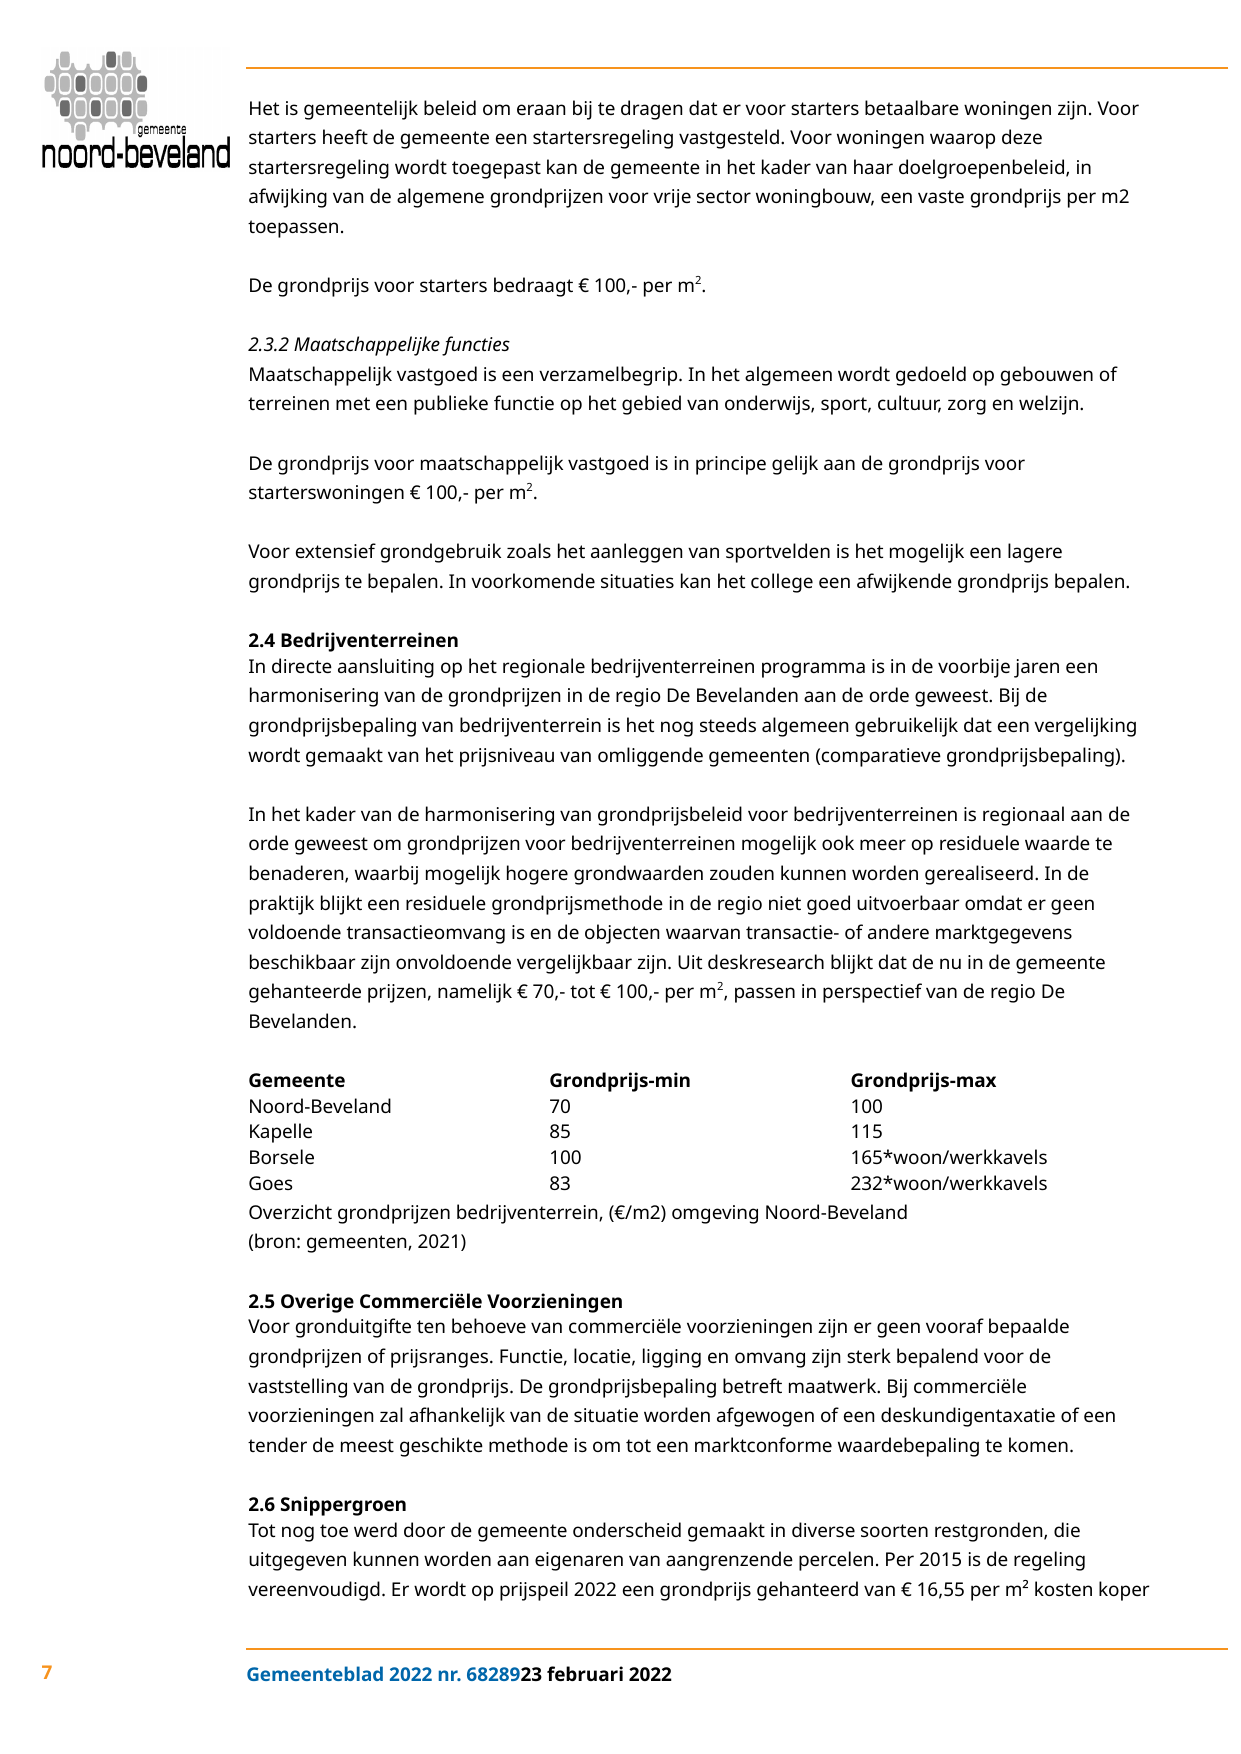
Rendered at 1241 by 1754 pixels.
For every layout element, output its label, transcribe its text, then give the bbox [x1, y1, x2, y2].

table_cell 115 [850, 1119, 1152, 1144]
table_cell 85 [549, 1119, 850, 1144]
text Overzicht grondprijzen bedrijventerrein, (€/m2) omgeving Noord-Beveland [248, 1199, 1152, 1225]
table_cell 232*woon/werkkavels [850, 1170, 1152, 1196]
text Voor gronduitgifte ten behoeve van commerciële voorzieningen zijn er geen vooraf bepaalde grondprijzen of prijsranges. Functie, locatie, ligging en omvang zijn sterk bepalend voor de vaststelling van de grondprijs. De grondprijsbepaling betreft maatwerk. Bij commerciële voorzieningen zal afhankelijk van de situatie worden afgewogen of een deskundigentaxatie of een tender de meest geschikte methode is om tot een marktconforme waardebepaling te komen. [248, 1314, 1152, 1458]
text De grondprijs voor starters bedraagt € 100,- per m2. [248, 272, 1152, 298]
text 2.6 Snippergroen [248, 1491, 1152, 1517]
table_cell Kapelle [248, 1119, 549, 1144]
table_cell Borsele [248, 1145, 549, 1170]
text Het is gemeentelijk beleid om eraan bij te dragen dat er voor starters betaalbare woningen zijn. Voor starters heeft de gemeente een startersregeling vastgesteld. Voor woningen waarop deze startersregeling wordt toegepast kan de gemeente in het kader van haar doelgroepenbeleid, in afwijking van de algemene grondprijzen voor vrije sector woningbouw, een vaste grondprijs per m2 toepassen. [248, 95, 1152, 239]
text Voor extensief grondgebruik zoals het aanleggen van sportvelden is het mogelijk een lagere grondprijs te bepalen. In voorkomende situaties kan het college een afwijkende grondprijs bepalen. [248, 538, 1152, 594]
table_header Grondprijs-max [850, 1067, 1152, 1093]
text In het kader van de harmonisering van grondprijsbeleid voor bedrijventerreinen is regionaal aan de orde geweest om grondprijzen voor bedrijventerreinen mogelijk ook meer op residuele waarde te benaderen, waarbij mogelijk hogere grondwaarden zouden kunnen worden gerealiseerd. In de praktijk blijkt een residuele grondprijsmethode in de regio niet goed uitvoerbaar omdat er geen voldoende transactieomvang is en de objecten waarvan transactie- of andere marktgegevens beschikbaar zijn onvoldoende vergelijkbaar zijn. Uit deskresearch blijkt dat de nu in de gemeente gehanteerde prijzen, namelijk € 70,- tot € 100,- per m2, passen in perspectief van de regio De Bevelanden. [248, 801, 1152, 1034]
text Maatschappelijk vastgoed is een verzamelbegrip. In het algemeen wordt gedoeld op gebouwen of terreinen met een publieke functie op het gebied van onderwijs, sport, cultuur, zorg en welzijn. [248, 361, 1152, 416]
text Tot nog toe werd door de gemeente onderscheid gemaakt in diverse soorten restgronden, die uitgegeven kunnen worden aan eigenaren van aangrenzende percelen. Per 2015 is de regeling vereenvoudigd. Er wordt op prijspeil 2022 een grondprijs gehanteerd van € 16,55 per m² kosten koper [248, 1517, 1152, 1602]
table_header Grondprijs-min [549, 1067, 850, 1093]
table_cell 165*woon/werkkavels [850, 1145, 1152, 1170]
text De grondprijs voor maatschappelijk vastgoed is in principe gelijk aan de grondprijs voor starterswoningen € 100,- per m2. [248, 450, 1152, 505]
text (bron: gemeenten, 2021) [248, 1229, 1152, 1254]
text In directe aansluiting op het regionale bedrijventerreinen programma is in de voorbije jaren een harmonisering van de grondprijzen in de regio De Bevelanden aan de orde geweest. Bij de grondprijsbepaling van bedrijventerrein is het nog steeds algemeen gebruikelijk dat een vergelijking wordt gemaakt van het prijsniveau van omliggende gemeenten (comparatieve grondprijsbepaling). [248, 653, 1152, 767]
table_cell 83 [549, 1170, 850, 1196]
table_header Gemeente [248, 1067, 549, 1093]
table_cell Noord-Beveland [248, 1093, 549, 1119]
table_cell 100 [549, 1145, 850, 1170]
table_cell 70 [549, 1093, 850, 1119]
picture [41, 47, 231, 172]
table_cell 100 [850, 1093, 1152, 1119]
text 2.5 Overige Commerciële Voorzieningen [248, 1288, 1152, 1314]
text 2.3.2 Maatschappelijke functies [248, 331, 1152, 357]
table_cell Goes [248, 1170, 549, 1196]
text 2.4 Bedrijventerreinen [248, 627, 1152, 653]
